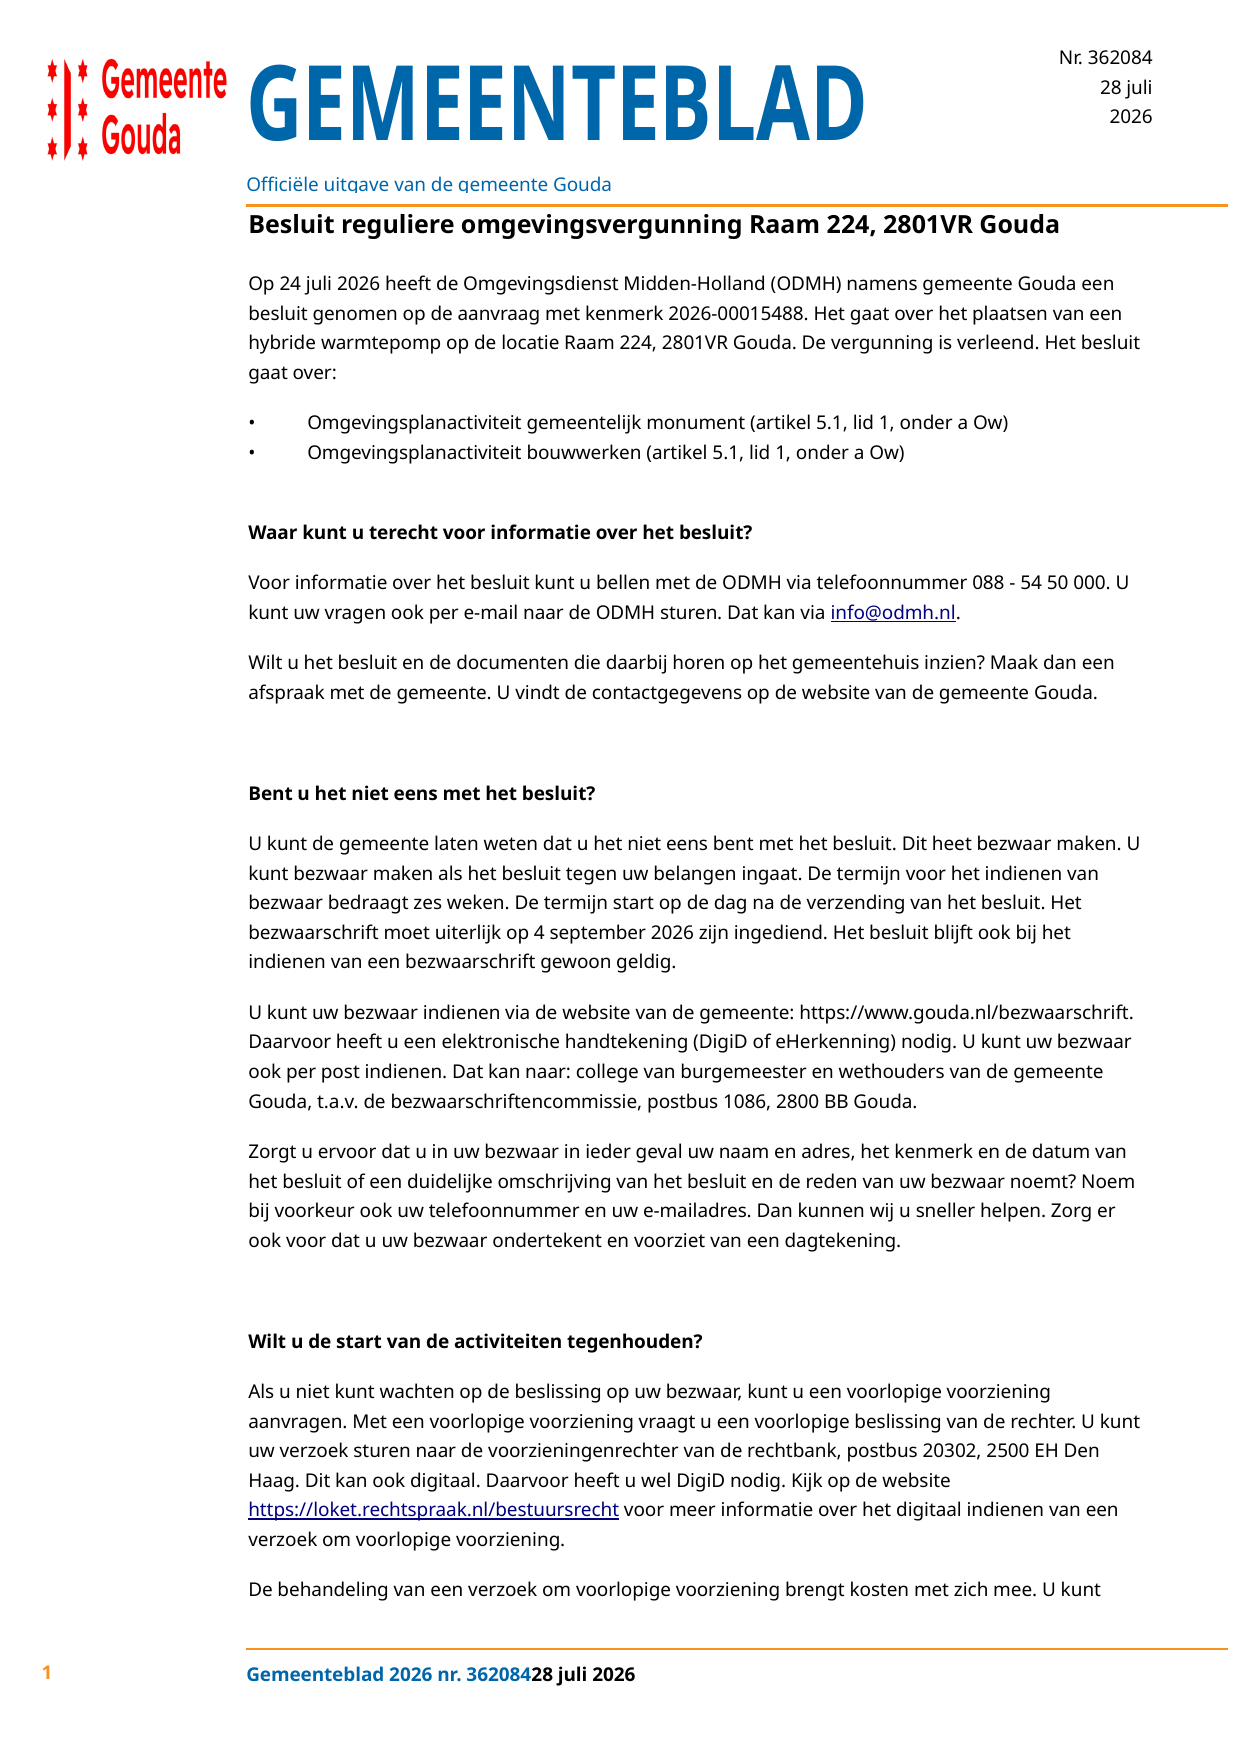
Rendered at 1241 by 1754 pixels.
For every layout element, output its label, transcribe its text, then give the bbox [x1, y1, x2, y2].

text De behandeling van een verzoek om voorlopige voorziening brengt kosten met zich mee. U kunt [248, 1577, 1152, 1602]
text Bent u het niet eens met het besluit? [248, 780, 1152, 806]
text Zorgt u ervoor dat u in uw bezwaar in ieder geval uw naam en adres, het kenmerk en de datum van het besluit of een duidelijke omschrijving van het besluit en de reden van uw bezwaar noemt? Noem bij voorkeur ook uw telefoonnummer en uw e-mailadres. Dan kunnen wij u sneller helpen. Zorg er ook voor dat u uw bezwaar ondertekent en voorziet van een dagtekening. [248, 1138, 1152, 1253]
text Op 24 juli 2026 heeft de Omgevingsdienst Midden-Holland (ODMH) namens gemeente Gouda een besluit genomen op de aanvraag met kenmerk 2026-00015488. Het gaat over het plaatsen van een hybride warmtepomp op de locatie Raam 224, 2801VR Gouda. De vergunning is verleend. Het besluit gaat over: [248, 270, 1152, 385]
list Omgevingsplanactiviteit gemeentelijk monument (artikel 5.1, lid 1, onder a Ow) [248, 409, 1152, 435]
list Omgevingsplanactiviteit bouwwerken (artikel 5.1, lid 1, onder a Ow) [248, 439, 1152, 465]
text Wilt u het besluit en de documenten die daarbij horen op het gemeentehuis inzien? Maak dan een afspraak met de gemeente. U vindt de contactgegevens op de website van de gemeente Gouda. [248, 649, 1152, 705]
text Als u niet kunt wachten op de beslissing op uw bezwaar, kunt u een voorlopige voorziening aanvragen. Met een voorlopige voorziening vraagt u een voorlopige beslissing van de rechter. U kunt uw verzoek sturen naar de voorzieningenrechter van de rechtbank, postbus 20302, 2500 EH Den Haag. Dit kan ook digitaal. Daarvoor heeft u wel DigiD nodig. Kijk op de website https://loket.rechtspraak.nl/bestuursrecht voor meer informatie over het digitaal indienen van een verzoek om voorlopige voorziening. [248, 1378, 1152, 1552]
text U kunt uw bezwaar indienen via de website van de gemeente: https://www.gouda.nl/bezwaarschrift. Daarvoor heeft u een elektronische handtekening (DigiD of eHerkenning) nodig. U kunt uw bezwaar ook per post indienen. Dat kan naar: college van burgemeester en wethouders van de gemeente Gouda, t.a.v. de bezwaarschriftencommissie, postbus 1086, 2800 BB Gouda. [248, 999, 1152, 1113]
text U kunt de gemeente laten weten dat u het niet eens bent met het besluit. Dit heet bezwaar maken. U kunt bezwaar maken als het besluit tegen uw belangen ingaat. De termijn voor het indienen van bezwaar bedraagt zes weken. De termijn start op de dag na de verzending van het besluit. Het bezwaarschrift moet uiterlijk op 4 september 2026 zijn ingediend. Het besluit blijft ook bij het indienen van een bezwaarschrift gewoon geldig. [248, 830, 1152, 974]
text Besluit reguliere omgevingsvergunning Raam 224, 2801VR Gouda [248, 207, 1152, 241]
picture [41, 47, 231, 172]
text Voor informatie over het besluit kunt u bellen met de ODMH via telefoonnummer 088 - 54 50 000. U kunt uw vragen ook per e-mail naar de ODMH sturen. Dat kan via info@odmh.nl. [248, 569, 1152, 625]
text Wilt u de start van de activiteiten tegenhouden? [248, 1328, 1152, 1353]
text Waar kunt u terecht voor informatie over het besluit? [248, 519, 1152, 545]
